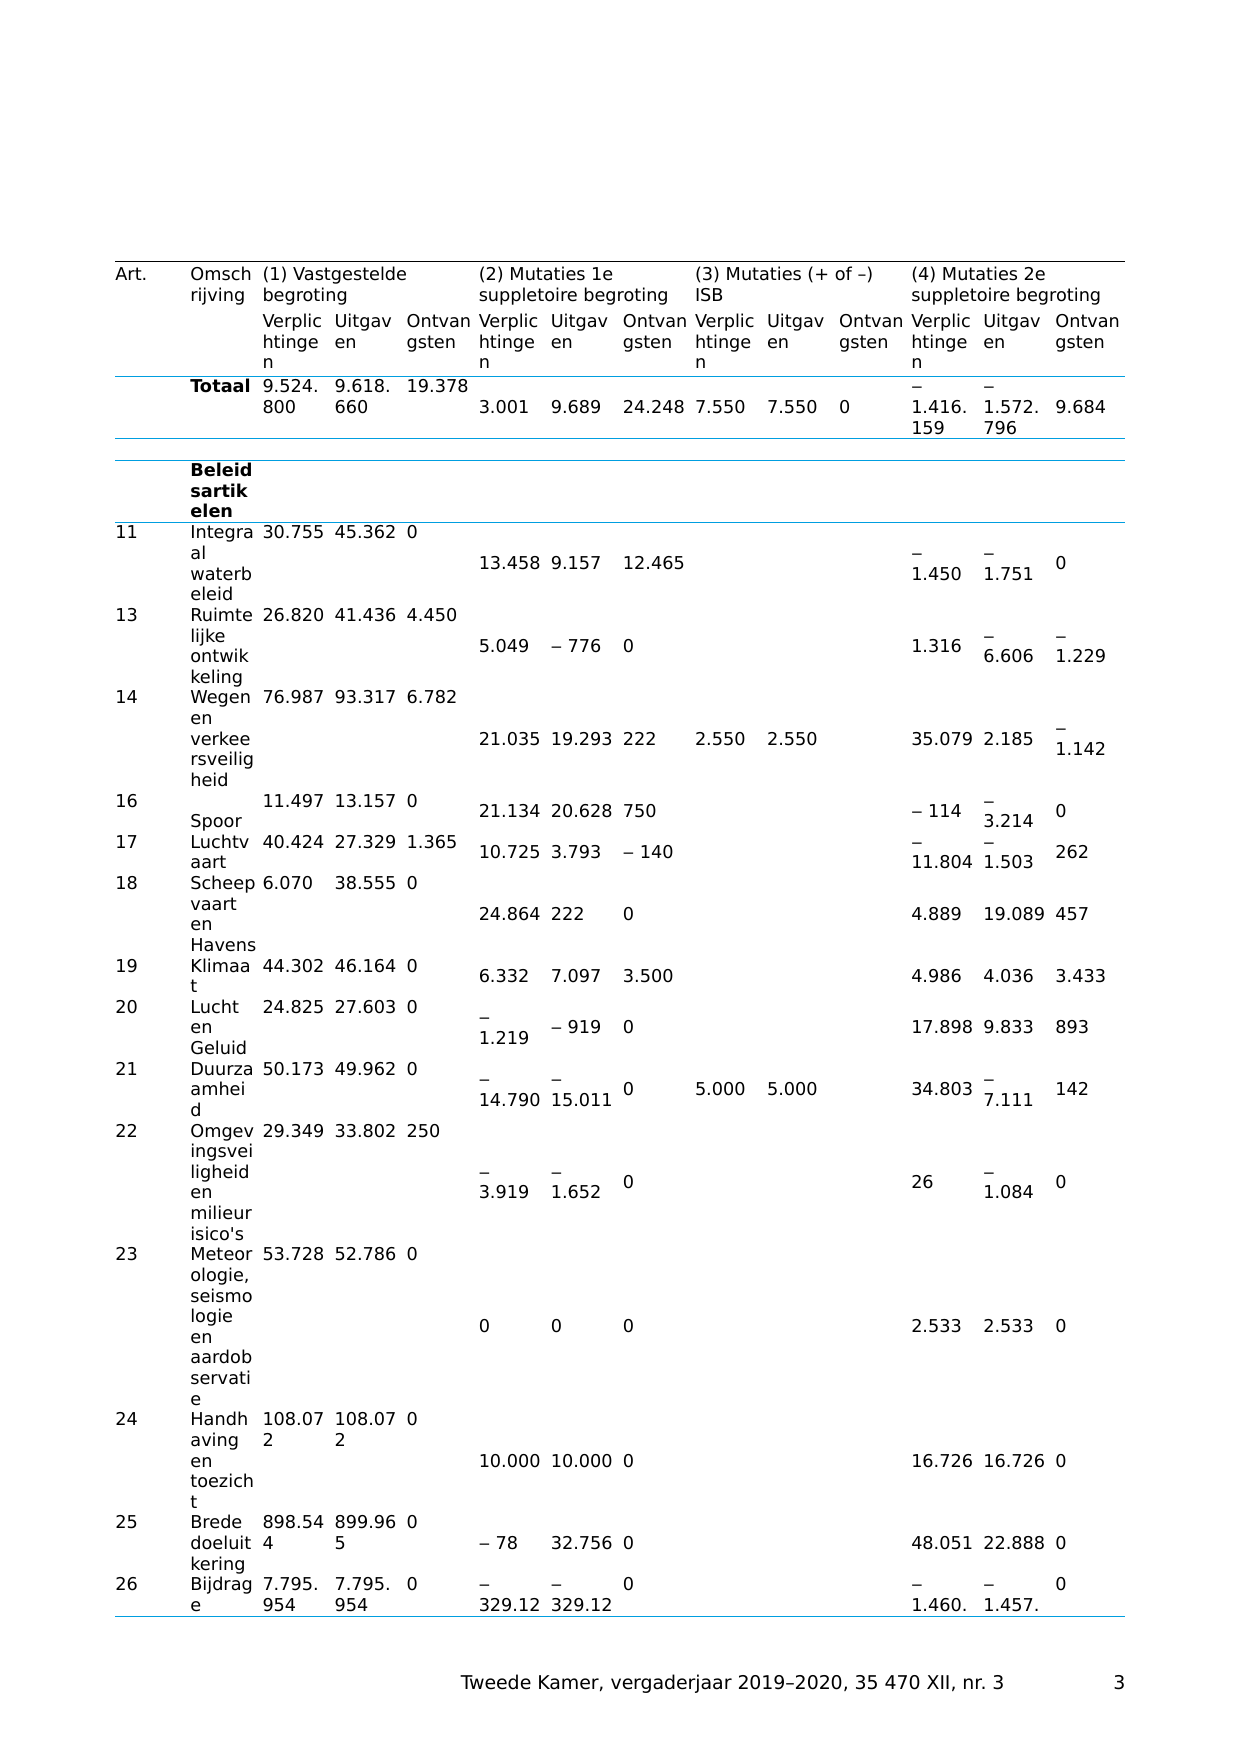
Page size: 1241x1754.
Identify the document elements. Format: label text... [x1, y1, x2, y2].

table_cell 20.628 [548, 791, 620, 832]
table_cell 33.802 [331, 1121, 403, 1244]
table_cell Ontvangsten [620, 308, 692, 376]
table_cell 0 [620, 605, 692, 687]
table_cell [836, 997, 908, 1059]
table_cell ‒ 329.12 [548, 1574, 620, 1616]
table_cell Scheepvaart en Havens [187, 873, 259, 956]
table_cell ‒ 1.457. [980, 1574, 1052, 1616]
table_cell ‒ 1.460. [908, 1574, 980, 1616]
table_cell 0 [404, 956, 476, 997]
table_cell 24.825 [259, 997, 331, 1059]
table_cell ‒ 329.12 [476, 1574, 548, 1616]
table_cell 29.349 [259, 1121, 331, 1244]
table_cell ‒ 1.084 [980, 1121, 1052, 1244]
table_cell ‒ 3.919 [476, 1121, 548, 1244]
table_cell ‒ 1.229 [1052, 605, 1125, 687]
table_cell 4.986 [908, 956, 980, 997]
table_cell [259, 461, 331, 522]
table_cell [692, 523, 764, 605]
table_cell 7.795.954 [259, 1574, 331, 1616]
table_cell [764, 1409, 836, 1512]
table_cell 6.070 [259, 873, 331, 956]
table_cell 14 [115, 688, 187, 791]
table_cell 93.317 [331, 688, 403, 791]
table_cell 27.329 [331, 832, 403, 873]
table_cell [692, 1513, 764, 1574]
table_cell 222 [548, 873, 620, 956]
table_cell Uitgaven [548, 308, 620, 376]
table_cell [331, 461, 403, 522]
table_cell 3.793 [548, 832, 620, 873]
table_cell 0 [1052, 1409, 1125, 1512]
table_cell 21.134 [476, 791, 548, 832]
table_cell 24 [115, 1409, 187, 1512]
table_cell 899.965 [331, 1513, 403, 1574]
table_cell [259, 439, 331, 459]
table_cell Ontvangsten [836, 308, 908, 376]
table_cell [764, 605, 836, 687]
table_cell 0 [836, 377, 908, 438]
table_cell 0 [404, 1574, 476, 1616]
table_cell [836, 439, 908, 459]
table_cell Ontvangsten [404, 308, 476, 376]
table_cell [187, 308, 259, 376]
table_cell 21 [115, 1059, 187, 1121]
table_cell 6.332 [476, 956, 548, 997]
table_cell 9.157 [548, 523, 620, 605]
table_cell [187, 439, 259, 459]
table_cell 7.795.954 [331, 1574, 403, 1616]
table_cell Brede doeluitkering [187, 1513, 259, 1574]
table_cell [836, 523, 908, 605]
table_cell [115, 308, 187, 376]
table_cell 0 [404, 1513, 476, 1574]
table_cell 0 [404, 997, 476, 1059]
table_cell Klimaat [187, 956, 259, 997]
table_cell [764, 832, 836, 873]
table_cell 25 [115, 1513, 187, 1574]
table_cell 2.550 [692, 688, 764, 791]
table_cell [764, 523, 836, 605]
table_cell 32.756 [548, 1513, 620, 1574]
table_cell [692, 1244, 764, 1409]
table_cell Omschrijving [187, 262, 259, 308]
table_cell [764, 791, 836, 832]
table_cell [692, 461, 764, 522]
table_cell 0 [1052, 1513, 1125, 1574]
table_cell 2.185 [980, 688, 1052, 791]
table_cell 34.803 [908, 1059, 980, 1121]
table_cell 22.888 [980, 1513, 1052, 1574]
table_cell 108.072 [331, 1409, 403, 1512]
table_cell 0 [404, 873, 476, 956]
table_cell [764, 461, 836, 522]
table_cell 2.533 [980, 1244, 1052, 1409]
table_cell 52.786 [331, 1244, 403, 1409]
table_cell ‒ 1.142 [1052, 688, 1125, 791]
table_cell 6.782 [404, 688, 476, 791]
table_cell 0 [620, 1059, 692, 1121]
table_cell 893 [1052, 997, 1125, 1059]
table_cell 24.864 [476, 873, 548, 956]
table_cell [692, 1121, 764, 1244]
table_cell 4.889 [908, 873, 980, 956]
table_cell 11.497 [259, 791, 331, 832]
table_cell 0 [404, 791, 476, 832]
table_cell 0 [620, 1121, 692, 1244]
table_cell ‒ 1.572.796 [980, 377, 1052, 438]
table_cell 0 [1052, 1121, 1125, 1244]
table_cell ‒ 1.751 [980, 523, 1052, 605]
table_cell 10.725 [476, 832, 548, 873]
table_cell [115, 439, 187, 459]
table_cell ‒ 15.011 [548, 1059, 620, 1121]
table_cell 0 [1052, 523, 1125, 605]
table_cell (1) Vastgestelde begroting [259, 262, 476, 308]
table_cell ‒ 7.111 [980, 1059, 1052, 1121]
table_cell [836, 873, 908, 956]
table_cell 2.550 [764, 688, 836, 791]
table_cell 38.555 [331, 873, 403, 956]
table_cell 46.164 [331, 956, 403, 997]
table_cell 3.001 [476, 377, 548, 438]
table_cell [836, 1121, 908, 1244]
table_cell 41.436 [331, 605, 403, 687]
table_cell ‒ 6.606 [980, 605, 1052, 687]
table_cell [764, 1574, 836, 1616]
table_cell 750 [620, 791, 692, 832]
table_cell 24.248 [620, 377, 692, 438]
table_cell [836, 832, 908, 873]
table_cell 9.833 [980, 997, 1052, 1059]
table_cell [764, 956, 836, 997]
table_cell Duurzaamheid [187, 1059, 259, 1121]
table_cell [764, 439, 836, 459]
table_cell 7.550 [692, 377, 764, 438]
table_cell [836, 1513, 908, 1574]
table_cell ‒ 14.790 [476, 1059, 548, 1121]
table_cell [836, 1409, 908, 1512]
table_cell 1.365 [404, 832, 476, 873]
table_cell 250 [404, 1121, 476, 1244]
table_cell [908, 439, 980, 459]
table_cell 7.550 [764, 377, 836, 438]
table_cell 53.728 [259, 1244, 331, 1409]
table_cell 50.173 [259, 1059, 331, 1121]
table_cell [476, 439, 548, 459]
table_cell 49.962 [331, 1059, 403, 1121]
table_cell 0 [1052, 791, 1125, 832]
table_cell 10.000 [476, 1409, 548, 1512]
table_cell ‒ 1.416.159 [908, 377, 980, 438]
table_cell 30.755 [259, 523, 331, 605]
table_cell ‒ 1.503 [980, 832, 1052, 873]
table_cell 19.378 [404, 377, 476, 438]
table_cell 26 [908, 1121, 980, 1244]
table_cell 19.293 [548, 688, 620, 791]
table_cell Spoor [187, 791, 259, 832]
table_cell 0 [1052, 1574, 1125, 1616]
table_header Wijziging van de begrotingsstaat van het ministerie van Infrastructuur en Waterstaat (XII) voor het jaar 2019 (Slotwet) (bedragen x € 1.000) [115, 213, 1125, 261]
table_cell [836, 461, 908, 522]
table_cell 26.820 [259, 605, 331, 687]
table_cell 17 [115, 832, 187, 873]
table_cell ‒ 1.219 [476, 997, 548, 1059]
table_cell ‒ 140 [620, 832, 692, 873]
table_cell Beleidsartikelen [187, 461, 259, 522]
table_cell ‒ 776 [548, 605, 620, 687]
table_cell 22 [115, 1121, 187, 1244]
table_cell 0 [620, 1574, 692, 1616]
table_cell Art. [115, 262, 187, 308]
table_cell Verplichtingen [476, 308, 548, 376]
table_cell [692, 997, 764, 1059]
table_cell [404, 461, 476, 522]
table_cell 0 [620, 1244, 692, 1409]
table_cell [764, 997, 836, 1059]
table_cell 10.000 [548, 1409, 620, 1512]
table_cell 16.726 [908, 1409, 980, 1512]
table_cell ‒ 114 [908, 791, 980, 832]
table_cell 7.097 [548, 956, 620, 997]
table_cell 9.618.660 [331, 377, 403, 438]
table_cell 23 [115, 1244, 187, 1409]
table_cell [980, 439, 1052, 459]
table_cell Uitgaven [331, 308, 403, 376]
table_cell 9.684 [1052, 377, 1125, 438]
table_cell 4.450 [404, 605, 476, 687]
table_cell 13.458 [476, 523, 548, 605]
table_cell [476, 461, 548, 522]
table_cell [692, 832, 764, 873]
table_cell [764, 1121, 836, 1244]
table_cell Handhaving en toezicht [187, 1409, 259, 1512]
table_cell [836, 1059, 908, 1121]
table_cell Uitgaven [980, 308, 1052, 376]
table_cell Verplichtingen [908, 308, 980, 376]
table_cell Verplichtingen [259, 308, 331, 376]
table_cell 16 [115, 791, 187, 832]
table_cell 35.079 [908, 688, 980, 791]
table_cell 9.524.800 [259, 377, 331, 438]
table_cell [764, 873, 836, 956]
table_cell Uitgaven [764, 308, 836, 376]
table_cell 11 [115, 523, 187, 605]
table_cell 48.051 [908, 1513, 980, 1574]
table_cell 5.000 [764, 1059, 836, 1121]
table_cell 2.533 [908, 1244, 980, 1409]
table_cell [980, 461, 1052, 522]
table_cell (4) Mutaties 2e suppletoire begroting [908, 262, 1125, 308]
table_cell ‒ 919 [548, 997, 620, 1059]
table_cell [908, 461, 980, 522]
table_cell [836, 791, 908, 832]
table_cell 0 [404, 1244, 476, 1409]
table_cell Omgevingsveiligheid en milieurisico's [187, 1121, 259, 1244]
table_cell 0 [404, 1059, 476, 1121]
table_cell 12.465 [620, 523, 692, 605]
table_cell [1052, 461, 1125, 522]
table_cell 19.089 [980, 873, 1052, 956]
table_cell 0 [620, 1409, 692, 1512]
table_cell 0 [404, 523, 476, 605]
table_cell 17.898 [908, 997, 980, 1059]
table_cell 108.072 [259, 1409, 331, 1512]
table_cell 0 [1052, 1244, 1125, 1409]
table_cell [404, 439, 476, 459]
table_cell [692, 1409, 764, 1512]
table_cell 76.987 [259, 688, 331, 791]
table_cell Bijdrage [187, 1574, 259, 1616]
table_cell ‒ 1.450 [908, 523, 980, 605]
table_cell 40.424 [259, 832, 331, 873]
table_cell [836, 956, 908, 997]
table_cell 13 [115, 605, 187, 687]
table_cell [836, 1244, 908, 1409]
table_cell [548, 439, 620, 459]
table_cell 26 [115, 1574, 187, 1616]
table_cell 27.603 [331, 997, 403, 1059]
table_cell (2) Mutaties 1e suppletoire begroting [476, 262, 692, 308]
table_cell (3) Mutaties (+ of –) ISB [692, 262, 908, 308]
table_cell [548, 461, 620, 522]
table_cell 0 [476, 1244, 548, 1409]
table_cell [115, 377, 187, 438]
table_cell Meteorologie, seismologie en aardobservatie [187, 1244, 259, 1409]
table_cell [836, 688, 908, 791]
table_cell Wegen en verkeersveiligheid [187, 688, 259, 791]
table_cell 45.362 [331, 523, 403, 605]
table_cell 1.316 [908, 605, 980, 687]
table_cell [836, 1574, 908, 1616]
table_cell ‒ 3.214 [980, 791, 1052, 832]
table_cell 18 [115, 873, 187, 956]
table_cell [836, 605, 908, 687]
table_cell Lucht en Geluid [187, 997, 259, 1059]
table_cell ‒ 1.652 [548, 1121, 620, 1244]
table_cell 457 [1052, 873, 1125, 956]
table_cell 20 [115, 997, 187, 1059]
table_cell [692, 791, 764, 832]
table_cell Verplichtingen [692, 308, 764, 376]
table_cell Integraal waterbeleid [187, 523, 259, 605]
table_cell Ontvangsten [1052, 308, 1125, 376]
table_cell 142 [1052, 1059, 1125, 1121]
table_cell 44.302 [259, 956, 331, 997]
table_cell 0 [548, 1244, 620, 1409]
table_cell [692, 439, 764, 459]
table_cell 5.000 [692, 1059, 764, 1121]
table_cell 262 [1052, 832, 1125, 873]
table_cell 0 [620, 873, 692, 956]
table_cell 0 [404, 1409, 476, 1512]
table_cell 13.157 [331, 791, 403, 832]
table_cell ‒ 11.804 [908, 832, 980, 873]
table_cell 0 [620, 997, 692, 1059]
table_cell 4.036 [980, 956, 1052, 997]
table_cell 5.049 [476, 605, 548, 687]
table_cell Luchtvaart [187, 832, 259, 873]
table_cell 898.544 [259, 1513, 331, 1574]
table_cell [764, 1513, 836, 1574]
table_cell 3.433 [1052, 956, 1125, 997]
table_cell [115, 461, 187, 522]
table_cell [620, 461, 692, 522]
table_cell 19 [115, 956, 187, 997]
table_cell 3.500 [620, 956, 692, 997]
table_cell 21.035 [476, 688, 548, 791]
table_cell 222 [620, 688, 692, 791]
table_cell [620, 439, 692, 459]
table_cell [764, 1244, 836, 1409]
table_cell 9.689 [548, 377, 620, 438]
table_cell [692, 956, 764, 997]
table_cell Totaal [187, 377, 259, 438]
table_cell [692, 873, 764, 956]
table_cell [692, 605, 764, 687]
table_cell [692, 1574, 764, 1616]
table_cell ‒ 78 [476, 1513, 548, 1574]
table_cell [1052, 439, 1125, 459]
table_cell 0 [620, 1513, 692, 1574]
table_cell [331, 439, 403, 459]
table_cell Ruimtelijke ontwikkeling [187, 605, 259, 687]
table_cell 16.726 [980, 1409, 1052, 1512]
